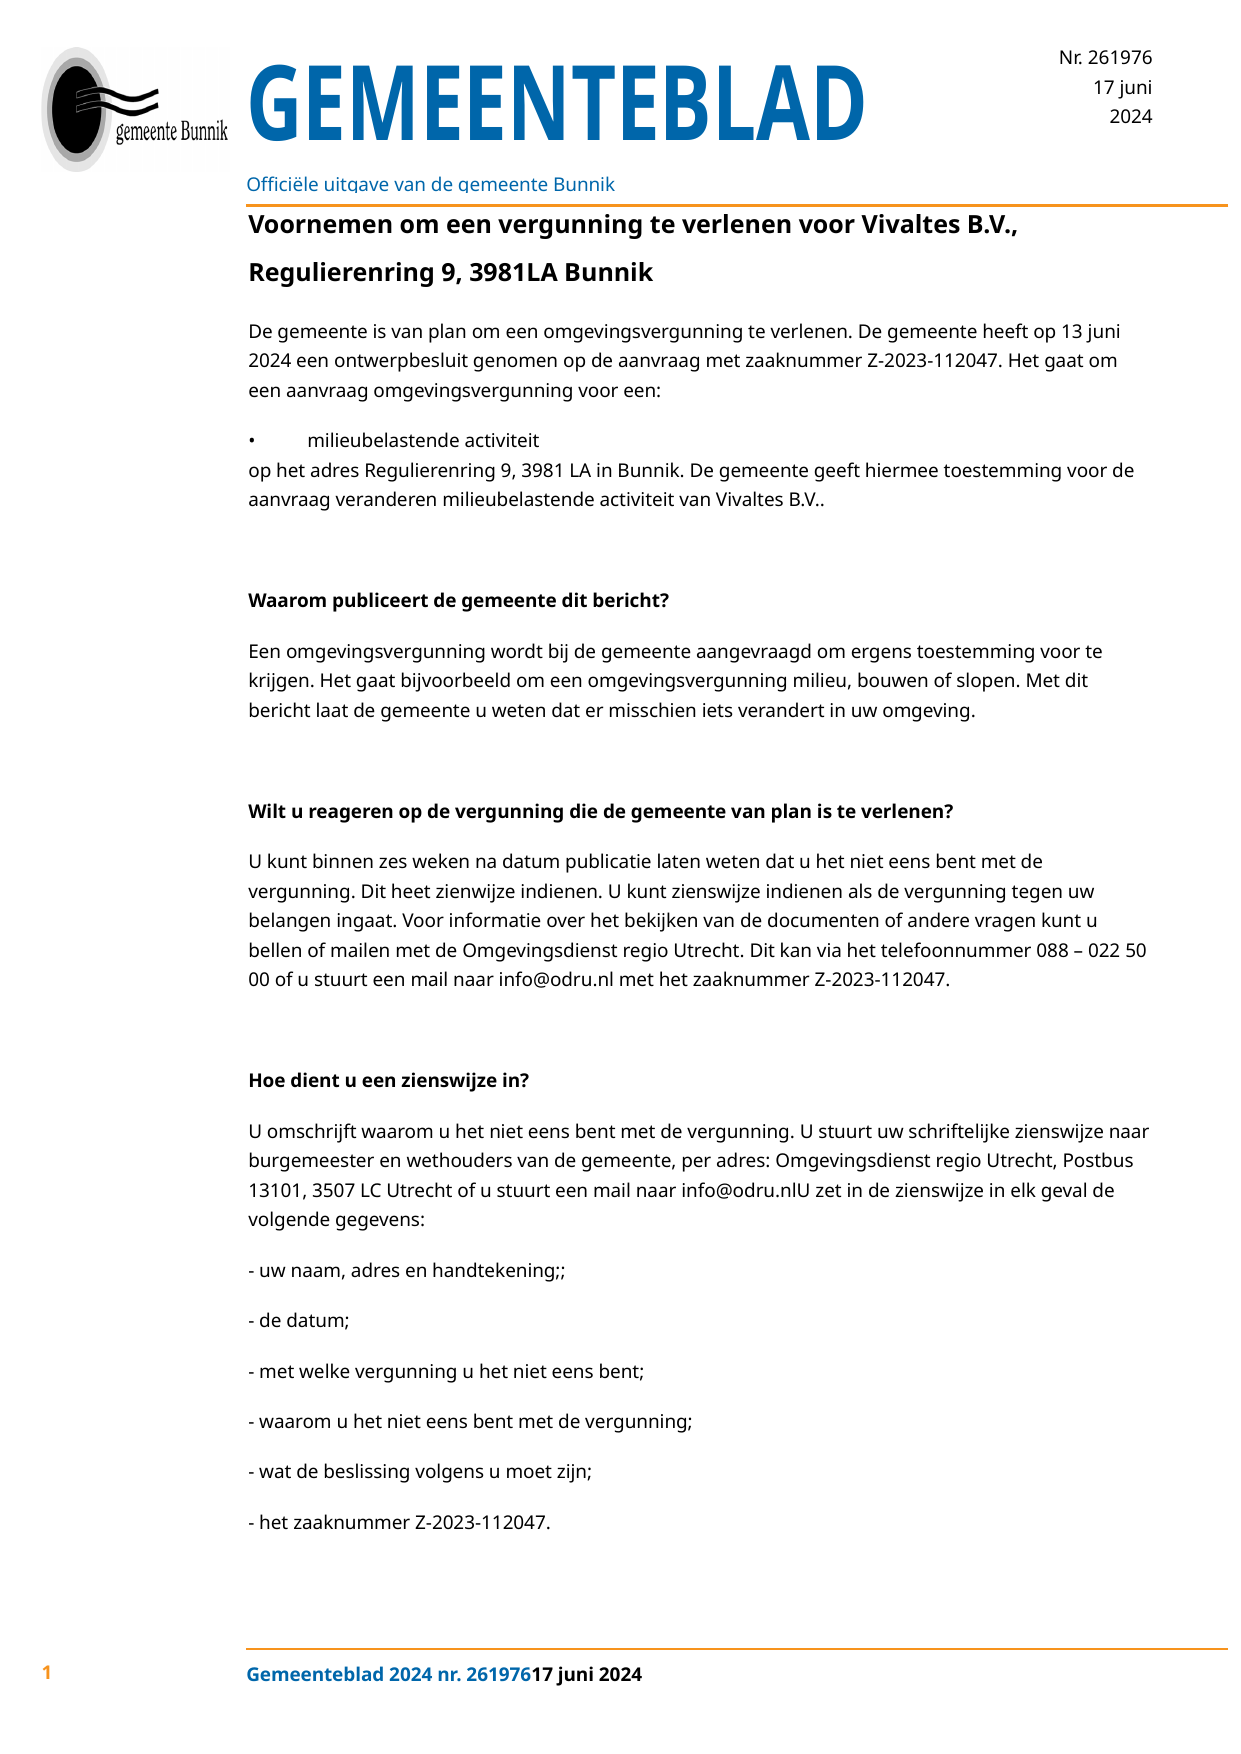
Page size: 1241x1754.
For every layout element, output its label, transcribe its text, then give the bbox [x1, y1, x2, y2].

text Voornemen om een vergunning te verlenen voor Vivaltes B.V., Regulierenring 9, 3981LA Bunnik [248, 207, 1152, 288]
text Een omgevingsvergunning wordt bij de gemeente aangevraagd om ergens toestemming voor te krijgen. Het gaat bijvoorbeeld om een omgevingsvergunning milieu, bouwen of slopen. Met dit bericht laat de gemeente u weten dat er misschien iets verandert in uw omgeving. [248, 638, 1152, 723]
text - met welke vergunning u het niet eens bent; [248, 1358, 1152, 1384]
text - waarom u het niet eens bent met de vergunning; [248, 1408, 1152, 1434]
text Wilt u reageren op de vergunning die de gemeente van plan is te verlenen? [248, 798, 1152, 824]
text U kunt binnen zes weken na datum publicatie laten weten dat u het niet eens bent met de vergunning. Dit heet zienwijze indienen. U kunt zienswijze indienen als de vergunning tegen uw belangen ingaat. Voor informatie over het bekijken van de documenten of andere vragen kunt u bellen of mailen met de Omgevingsdienst regio Utrecht. Dit kan via het telefoonnummer 088 – 022 50 00 of u stuurt een mail naar info@odru.nl met het zaaknummer Z-2023-112047. [248, 848, 1152, 992]
list milieubelastende activiteit [248, 427, 1152, 453]
text op het adres Regulierenring 9, 3981 LA in Bunnik. De gemeente geeft hiermee toestemming voor de aanvraag veranderen milieubelastende activiteit van Vivaltes B.V.. [248, 457, 1152, 512]
text De gemeente is van plan om een omgevingsvergunning te verlenen. De gemeente heeft op 13 juni 2024 een ontwerpbesluit genomen op de aanvraag met zaaknummer Z-2023-112047. Het gaat om een aanvraag omgevingsvergunning voor een: [248, 318, 1152, 403]
text Waarom publiceert de gemeente dit bericht? [248, 587, 1152, 613]
text Hoe dient u een zienswijze in? [248, 1067, 1152, 1093]
text - wat de beslissing volgens u moet zijn; [248, 1459, 1152, 1484]
text U omschrijft waarom u het niet eens bent met de vergunning. U stuurt uw schriftelijke zienswijze naar burgemeester en wethouders van de gemeente, per adres: Omgevingsdienst regio Utrecht, Postbus 13101, 3507 LC Utrecht of u stuurt een mail naar info@odru.nlU zet in de zienswijze in elk geval de volgende gegevens: [248, 1118, 1152, 1232]
text - uw naam, adres en handtekening;; [248, 1257, 1152, 1283]
text - het zaaknummer Z-2023-112047. [248, 1509, 1152, 1535]
text - de datum; [248, 1307, 1152, 1333]
picture [41, 47, 231, 172]
